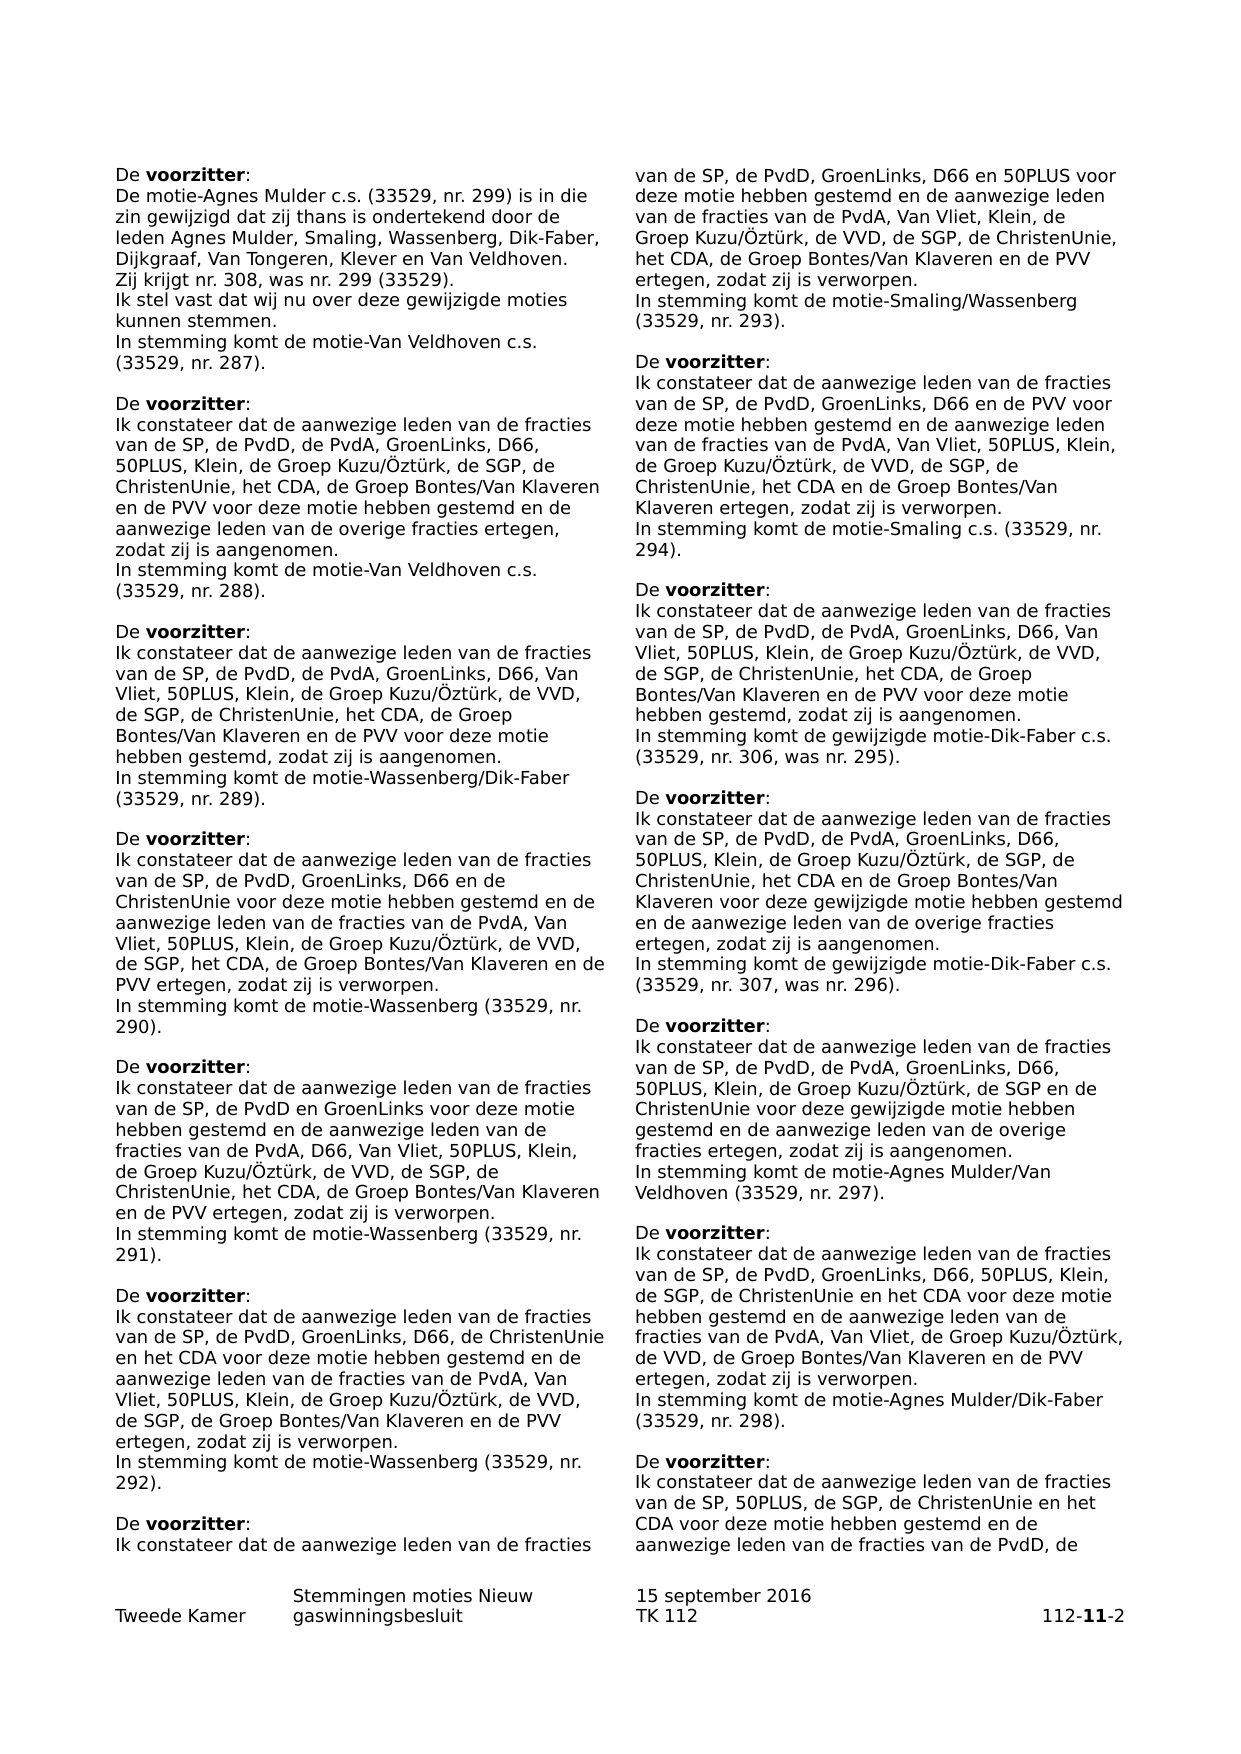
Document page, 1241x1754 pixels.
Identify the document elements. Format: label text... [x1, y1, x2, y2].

text In stemming komt de gewijzigde motie-Dik-Faber c.s. (33529, nr. 307, was nr. 296). [635, 954, 1125, 996]
text De voorzitter: [115, 1286, 605, 1306]
text In stemming komt de gewijzigde motie-Dik-Faber c.s. (33529, nr. 306, was nr. 295). [635, 726, 1125, 768]
text In stemming komt de motie-Wassenberg (33529, nr. 292). [115, 1452, 605, 1494]
text De voorzitter: [115, 829, 605, 850]
text Ik constateer dat de aanwezige leden van de fracties van de SP, de PvdD en GroenLinks voor deze motie hebben gestemd en de aanwezige leden van de fracties van de PvdA, D66, Van Vliet, 50PLUS, Klein, de Groep Kuzu/Öztürk, de VVD, de SGP, de ChristenUnie, het CDA, de Groep Bontes/Van Klaveren en de PVV ertegen, zodat zij is verworpen. [115, 1078, 605, 1224]
text Ik stel vast dat wij nu over deze gewijzigde moties kunnen stemmen. [115, 290, 605, 332]
text In stemming komt de motie-Van Veldhoven c.s. (33529, nr. 287). [115, 332, 605, 373]
text In stemming komt de motie-Wassenberg/Dik-Faber (33529, nr. 289). [115, 767, 605, 809]
text In stemming komt de motie-Wassenberg (33529, nr. 290). [115, 996, 605, 1037]
text In stemming komt de motie-Smaling/Wassenberg (33529, nr. 293). [635, 290, 1125, 332]
text De voorzitter: [115, 622, 605, 642]
text De voorzitter: [115, 393, 605, 414]
text van de SP, de PvdD, GroenLinks, D66 en 50PLUS voor deze motie hebben gestemd en de aanwezige leden van de fracties van de PvdA, Van Vliet, Klein, de Groep Kuzu/Öztürk, de VVD, de SGP, de ChristenUnie, het CDA, de Groep Bontes/Van Klaveren en de PVV ertegen, zodat zij is verworpen. [635, 165, 1125, 290]
text De voorzitter: [115, 1057, 605, 1078]
text Ik constateer dat de aanwezige leden van de fracties van de SP, de PvdD, GroenLinks, D66 en de PVV voor deze motie hebben gestemd en de aanwezige leden van de fracties van de PvdA, Van Vliet, 50PLUS, Klein, de Groep Kuzu/Öztürk, de VVD, de SGP, de ChristenUnie, het CDA en de Groep Bontes/Van Klaveren ertegen, zodat zij is verworpen. [635, 373, 1125, 518]
text Ik constateer dat de aanwezige leden van de fracties van de SP, de PvdD, GroenLinks, D66, 50PLUS, Klein, de SGP, de ChristenUnie en het CDA voor deze motie hebben gestemd en de aanwezige leden van de fracties van de PvdA, Van Vliet, de Groep Kuzu/Öztürk, de VVD, de Groep Bontes/Van Klaveren en de PVV ertegen, zodat zij is verworpen. [635, 1244, 1125, 1390]
text De voorzitter: [635, 1223, 1125, 1244]
text De motie-Agnes Mulder c.s. (33529, nr. 299) is in die zin gewijzigd dat zij thans is ondertekend door de leden Agnes Mulder, Smaling, Wassenberg, Dik-Faber, Dijkgraaf, Van Tongeren, Klever en Van Veldhoven. [115, 186, 605, 269]
text Ik constateer dat de aanwezige leden van de fracties [115, 1534, 605, 1555]
text Ik constateer dat de aanwezige leden van de fracties van de SP, de PvdD, GroenLinks, D66 en de ChristenUnie voor deze motie hebben gestemd en de aanwezige leden van de fracties van de PvdA, Van Vliet, 50PLUS, Klein, de Groep Kuzu/Öztürk, de VVD, de SGP, het CDA, de Groep Bontes/Van Klaveren en de PVV ertegen, zodat zij is verworpen. [115, 850, 605, 996]
text In stemming komt de motie-Agnes Mulder/Van Veldhoven (33529, nr. 297). [635, 1162, 1125, 1203]
text De voorzitter: [635, 352, 1125, 373]
text Ik constateer dat de aanwezige leden van de fracties van de SP, de PvdD, de PvdA, GroenLinks, D66, 50PLUS, Klein, de Groep Kuzu/Öztürk, de SGP, de ChristenUnie, het CDA en de Groep Bontes/Van Klaveren voor deze gewijzigde motie hebben gestemd en de aanwezige leden van de overige fracties ertegen, zodat zij is aangenomen. [635, 808, 1125, 954]
text De voorzitter: [635, 788, 1125, 808]
text De voorzitter: [115, 165, 605, 186]
text De voorzitter: [115, 1514, 605, 1534]
text Ik constateer dat de aanwezige leden van de fracties van de SP, de PvdD, de PvdA, GroenLinks, D66, Van Vliet, 50PLUS, Klein, de Groep Kuzu/Öztürk, de VVD, de SGP, de ChristenUnie, het CDA, de Groep Bontes/Van Klaveren en de PVV voor deze motie hebben gestemd, zodat zij is aangenomen. [635, 601, 1125, 726]
text In stemming komt de motie-Smaling c.s. (33529, nr. 294). [635, 518, 1125, 560]
text Ik constateer dat de aanwezige leden van de fracties van de SP, de PvdD, de PvdA, GroenLinks, D66, Van Vliet, 50PLUS, Klein, de Groep Kuzu/Öztürk, de VVD, de SGP, de ChristenUnie, het CDA, de Groep Bontes/Van Klaveren en de PVV voor deze motie hebben gestemd, zodat zij is aangenomen. [115, 642, 605, 767]
text Ik constateer dat de aanwezige leden van de fracties van de SP, de PvdD, de PvdA, GroenLinks, D66, 50PLUS, Klein, de Groep Kuzu/Öztürk, de SGP, de ChristenUnie, het CDA, de Groep Bontes/Van Klaveren en de PVV voor deze motie hebben gestemd en de aanwezige leden van de overige fracties ertegen, zodat zij is aangenomen. [115, 414, 605, 560]
text In stemming komt de motie-Van Veldhoven c.s. (33529, nr. 288). [115, 560, 605, 602]
text In stemming komt de motie-Wassenberg (33529, nr. 291). [115, 1224, 605, 1266]
text Ik constateer dat de aanwezige leden van de fracties van de SP, de PvdD, de PvdA, GroenLinks, D66, 50PLUS, Klein, de Groep Kuzu/Öztürk, de SGP en de ChristenUnie voor deze gewijzigde motie hebben gestemd en de aanwezige leden van de overige fracties ertegen, zodat zij is aangenomen. [635, 1037, 1125, 1162]
text De voorzitter: [635, 1451, 1125, 1472]
text In stemming komt de motie-Agnes Mulder/Dik-Faber (33529, nr. 298). [635, 1390, 1125, 1431]
text De voorzitter: [635, 1016, 1125, 1037]
text De voorzitter: [635, 580, 1125, 601]
text Ik constateer dat de aanwezige leden van de fracties van de SP, 50PLUS, de SGP, de ChristenUnie en het CDA voor deze motie hebben gestemd en de aanwezige leden van de fracties van de PvdD, de [635, 1472, 1125, 1556]
text Ik constateer dat de aanwezige leden van de fracties van de SP, de PvdD, GroenLinks, D66, de ChristenUnie en het CDA voor deze motie hebben gestemd en de aanwezige leden van de fracties van de PvdA, Van Vliet, 50PLUS, Klein, de Groep Kuzu/Öztürk, de VVD, de SGP, de Groep Bontes/Van Klaveren en de PVV ertegen, zodat zij is verworpen. [115, 1306, 605, 1452]
text Zij krijgt nr. 308, was nr. 299 (33529). [115, 269, 605, 290]
